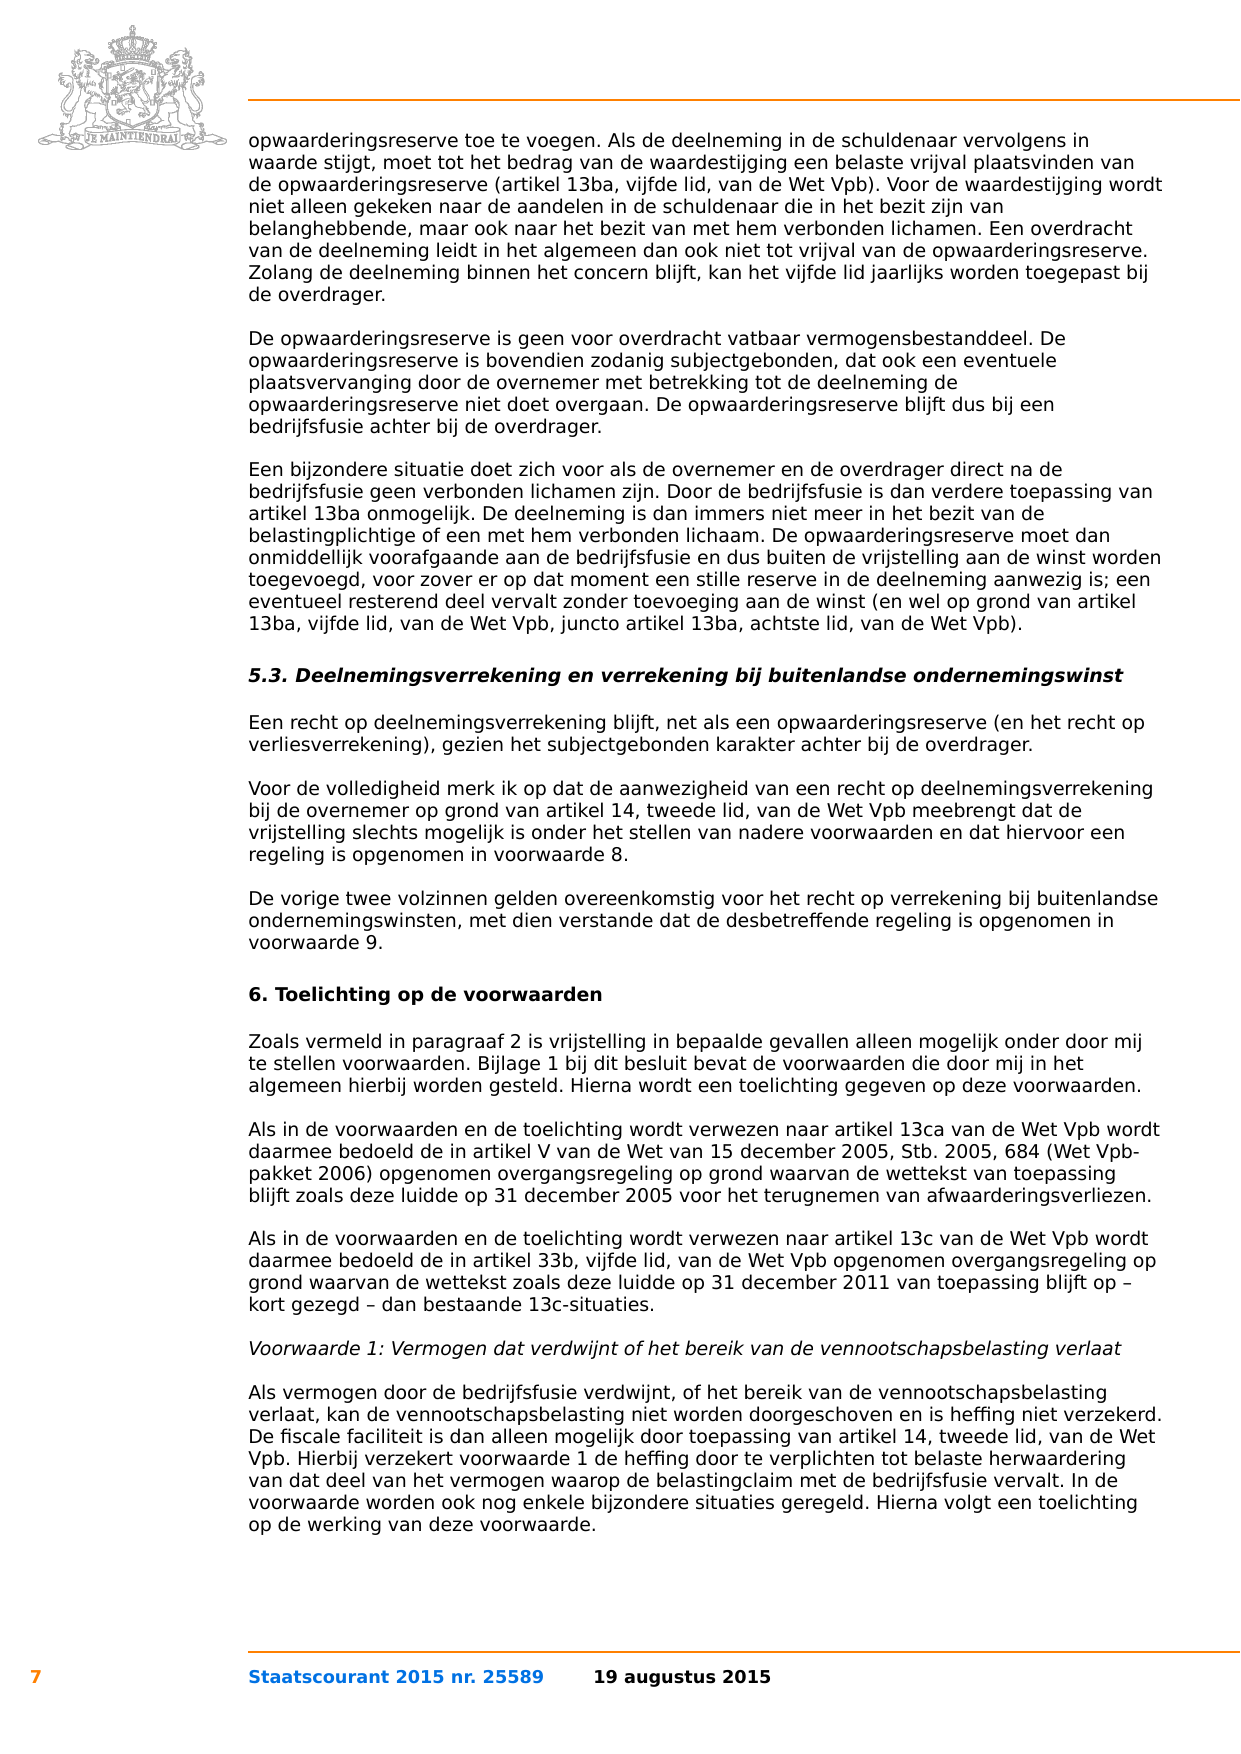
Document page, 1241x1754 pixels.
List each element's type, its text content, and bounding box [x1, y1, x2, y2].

subtitle 6. Toelichting op de voorwaarden [248, 984, 1163, 1006]
subtitle Voorwaarde 1: Vermogen dat verdwijnt of het bereik van de vennootschapsbelasting verlaat [248, 1338, 1163, 1360]
text Als in de voorwaarden en de toelichting wordt verwezen naar artikel 13c van de Wet Vpb wordt daarmee bedoeld de in artikel 33b, vijfde lid, van de Wet Vpb opgenomen overgangsregeling op grond waarvan de wettekst zoals deze luidde op 31 december 2011 van toepassing blijft op – kort gezegd – dan bestaande 13c-situaties. [248, 1228, 1163, 1316]
text De opwaarderingsreserve is geen voor overdracht vatbaar vermogensbestanddeel. De opwaarderingsreserve is bovendien zodanig subjectgebonden, dat ook een eventuele plaatsvervanging door de overnemer met betrekking tot de deelneming de opwaarderingsreserve niet doet overgaan. De opwaarderingsreserve blijft dus bij een bedrijfsfusie achter bij de overdrager. [248, 328, 1163, 437]
picture [38, 25, 227, 150]
text Zoals vermeld in paragraaf 2 is vrijstelling in bepaalde gevallen alleen mogelijk onder door mij te stellen voorwaarden. Bijlage 1 bij dit besluit bevat de voorwaarden die door mij in het algemeen hierbij worden gesteld. Hierna wordt een toelichting gegeven op deze voorwaarden. [248, 1031, 1163, 1097]
text Voor de volledigheid merk ik op dat de aanwezigheid van een recht op deelnemingsverrekening bij de overnemer op grond van artikel 14, tweede lid, van de Wet Vpb meebrengt dat de vrijstelling slechts mogelijk is onder het stellen van nadere voorwaarden en dat hiervoor een regeling is opgenomen in voorwaarde 8. [248, 778, 1163, 866]
text opwaarderingsreserve toe te voegen. Als de deelneming in de schuldenaar vervolgens in waarde stijgt, moet tot het bedrag van de waardestijging een belaste vrijval plaatsvinden van de opwaarderingsreserve (artikel 13ba, vijfde lid, van de Wet Vpb). Voor de waardestijging wordt niet alleen gekeken naar de aandelen in de schuldenaar die in het bezit zijn van belanghebbende, maar ook naar het bezit van met hem verbonden lichamen. Een overdracht van de deelneming leidt in het algemeen dan ook niet tot vrijval van de opwaarderingsreserve. Zolang de deelneming binnen het concern blijft, kan het vijfde lid jaarlijks worden toegepast bij de overdrager. [248, 130, 1163, 306]
text Als vermogen door de bedrijfsfusie verdwijnt, of het bereik van de vennootschapsbelasting verlaat, kan de vennootschapsbelasting niet worden doorgeschoven en is heffing niet verzekerd. De fiscale faciliteit is dan alleen mogelijk door toepassing van artikel 14, tweede lid, van de Wet Vpb. Hierbij verzekert voorwaarde 1 de heffing door te verplichten tot belaste herwaardering van dat deel van het vermogen waarop de belastingclaim met de bedrijfsfusie vervalt. In de voorwaarde worden ook nog enkele bijzondere situaties geregeld. Hierna volgt een toelichting op de werking van deze voorwaarde. [248, 1382, 1163, 1536]
text Als in de voorwaarden en de toelichting wordt verwezen naar artikel 13ca van de Wet Vpb wordt daarmee bedoeld de in artikel V van de Wet van 15 december 2005, Stb. 2005, 684 (Wet Vpb-pakket 2006) opgenomen overgangsregeling op grond waarvan de wettekst van toepassing blijft zoals deze luidde op 31 december 2005 voor het terugnemen van afwaarderingsverliezen. [248, 1118, 1163, 1206]
text Een recht op deelnemingsverrekening blijft, net als een opwaarderingsreserve (en het recht op verliesverrekening), gezien het subjectgebonden karakter achter bij de overdrager. [248, 712, 1163, 756]
subtitle 5.3. Deelnemingsverrekening en verrekening bij buitenlandse ondernemingswinst [248, 665, 1163, 687]
text De vorige twee volzinnen gelden overeenkomstig voor het recht op verrekening bij buitenlandse ondernemingswinsten, met dien verstande dat de desbetreffende regeling is opgenomen in voorwaarde 9. [248, 888, 1163, 954]
text Een bijzondere situatie doet zich voor als de overnemer en de overdrager direct na de bedrijfsfusie geen verbonden lichamen zijn. Door de bedrijfsfusie is dan verdere toepassing van artikel 13ba onmogelijk. De deelneming is dan immers niet meer in het bezit van de belastingplichtige of een met hem verbonden lichaam. De opwaarderingsreserve moet dan onmiddellijk voorafgaande aan de bedrijfsfusie en dus buiten de vrijstelling aan de winst worden toegevoegd, voor zover er op dat moment een stille reserve in de deelneming aanwezig is; een eventueel resterend deel vervalt zonder toevoeging aan de winst (en wel op grond van artikel 13ba, vijfde lid, van de Wet Vpb, juncto artikel 13ba, achtste lid, van de Wet Vpb). [248, 459, 1163, 635]
